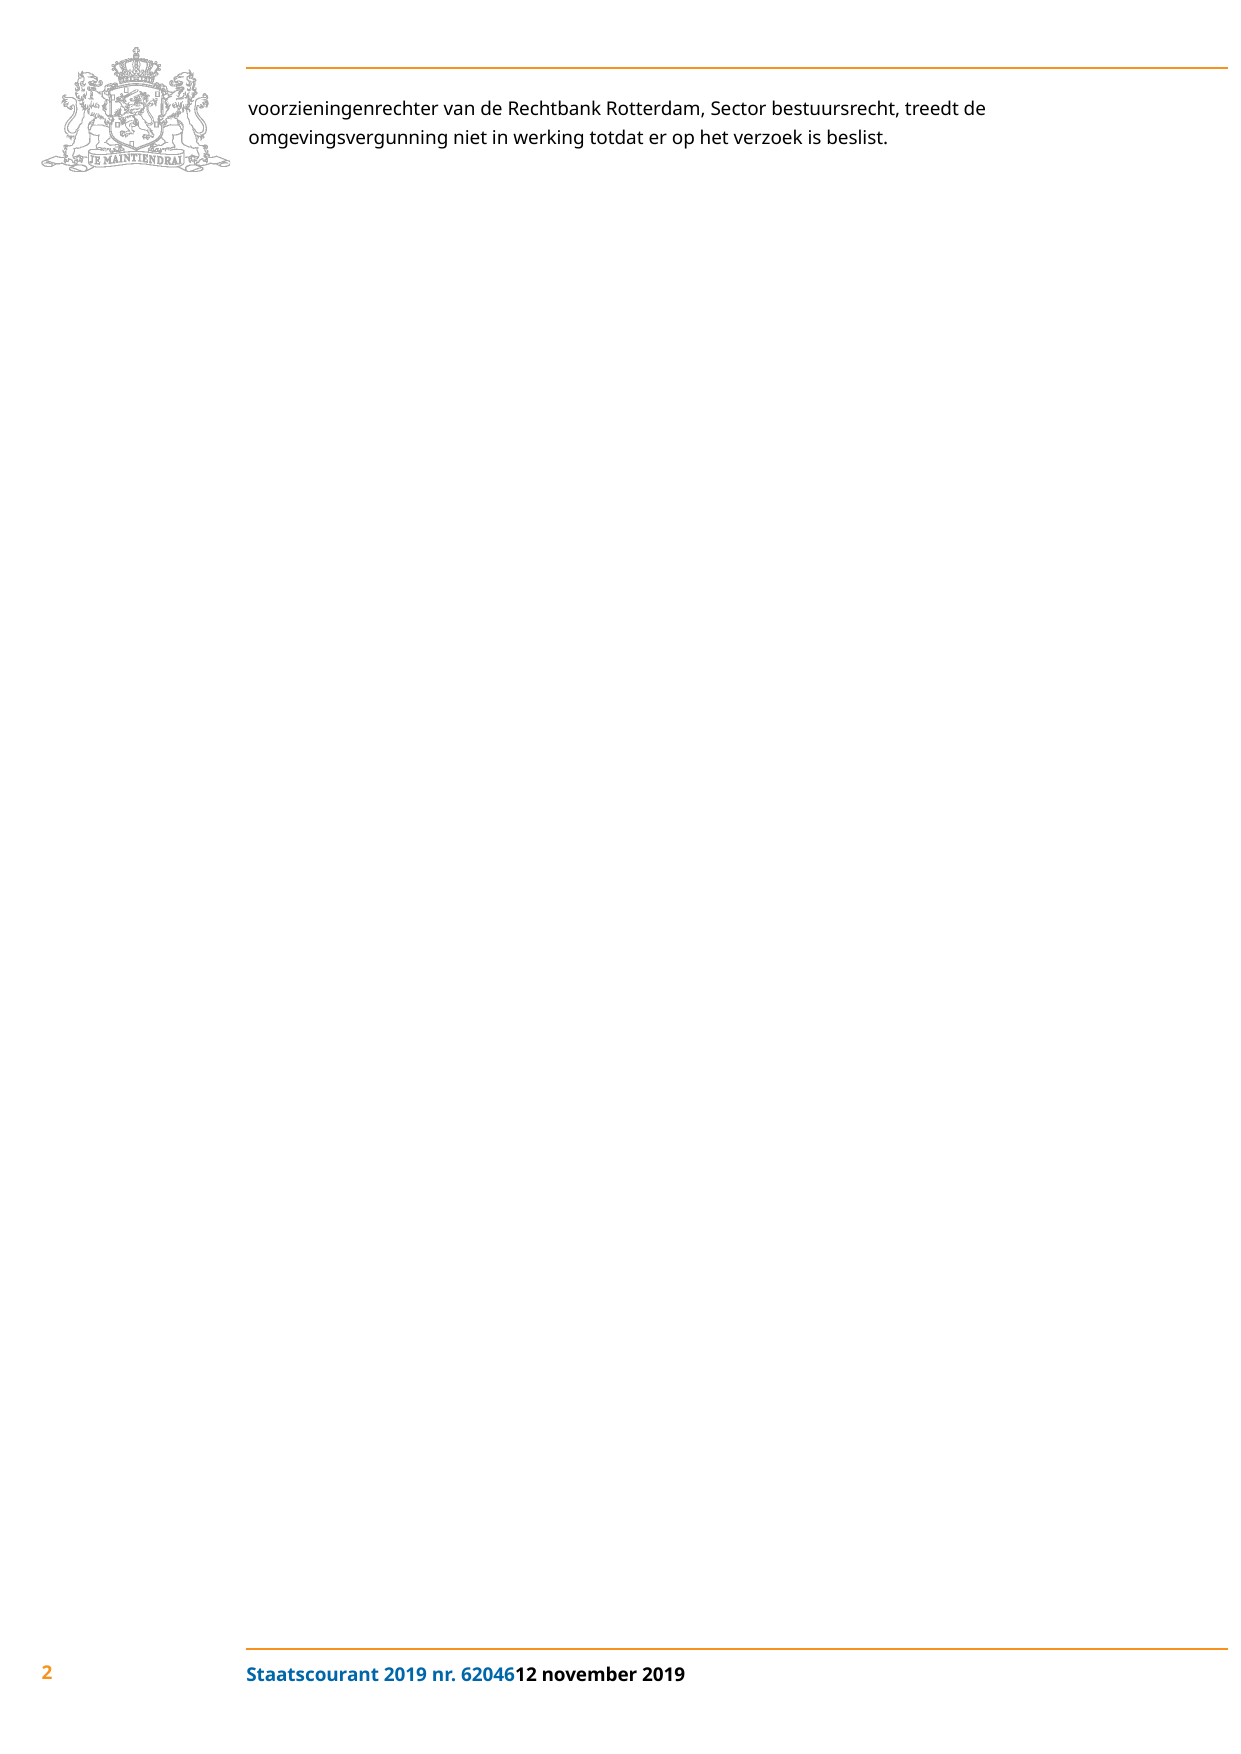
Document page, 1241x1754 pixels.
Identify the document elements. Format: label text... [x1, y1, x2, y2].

picture [41, 47, 231, 172]
text voorzieningenrechter van de Rechtbank Rotterdam, Sector bestuursrecht, treedt de omgevingsvergunning niet in werking totdat er op het verzoek is beslist. [248, 95, 1152, 150]
